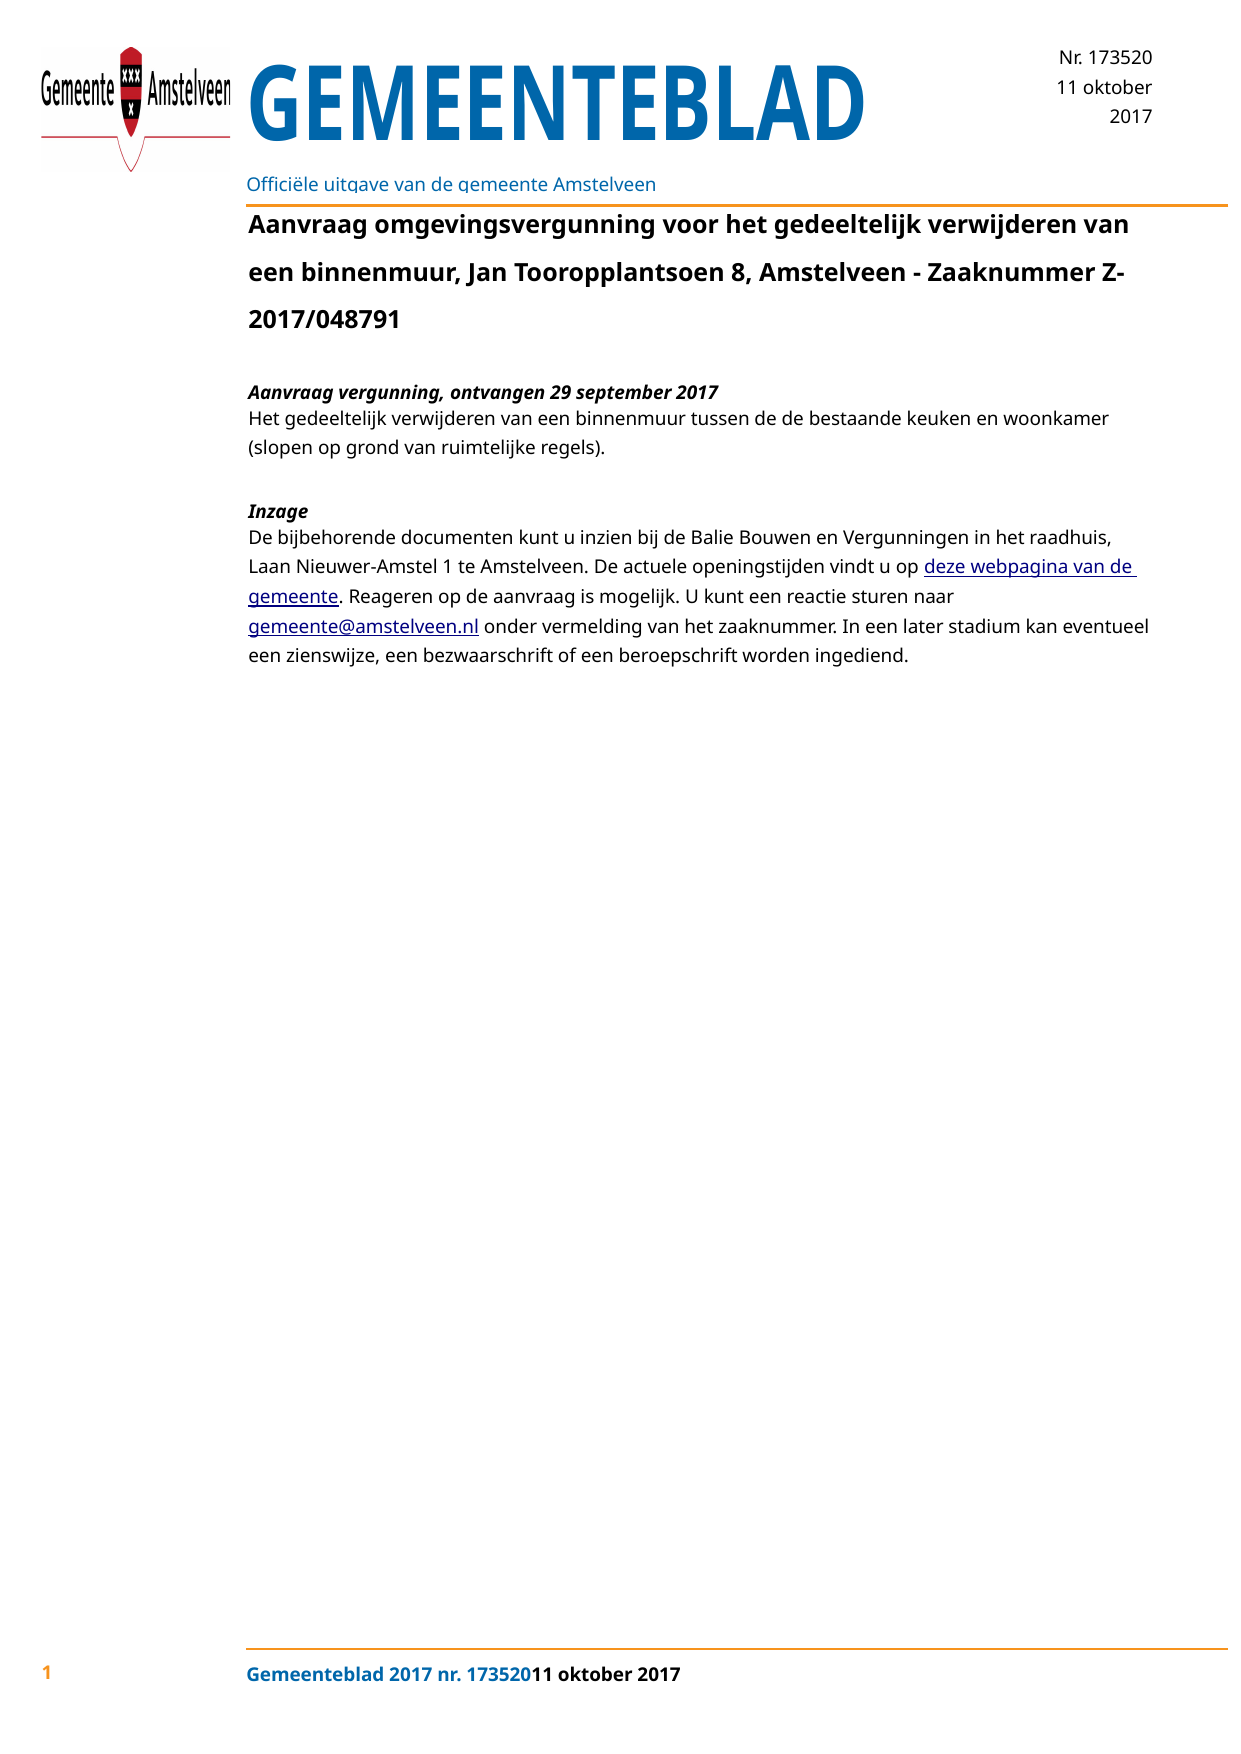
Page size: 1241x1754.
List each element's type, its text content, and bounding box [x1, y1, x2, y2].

text De bijbehorende documenten kunt u inzien bij de Balie Bouwen en Vergunningen in het raadhuis, Laan Nieuwer-Amstel 1 te Amstelveen. De actuele openingstijden vindt u op deze webpagina van de gemeente. Reageren op de aanvraag is mogelijk. U kunt een reactie sturen naar gemeente@amstelveen.nl onder vermelding van het zaaknummer. In een later stadium kan eventueel een zienswijze, een bezwaarschrift of een beroepschrift worden ingediend. [248, 524, 1152, 668]
text Inzage [248, 498, 1152, 524]
picture [41, 47, 231, 172]
text Aanvraag omgevingsvergunning voor het gedeeltelijk verwijderen van een binnenmuur, Jan Tooropplantsoen 8, Amstelveen - Zaaknummer Z-2017/048791 [248, 207, 1152, 336]
text Het gedeeltelijk verwijderen van een binnenmuur tussen de de bestaande keuken en woonkamer (slopen op grond van ruimtelijke regels). [248, 405, 1152, 460]
text Aanvraag vergunning, ontvangen 29 september 2017 [248, 379, 1152, 405]
